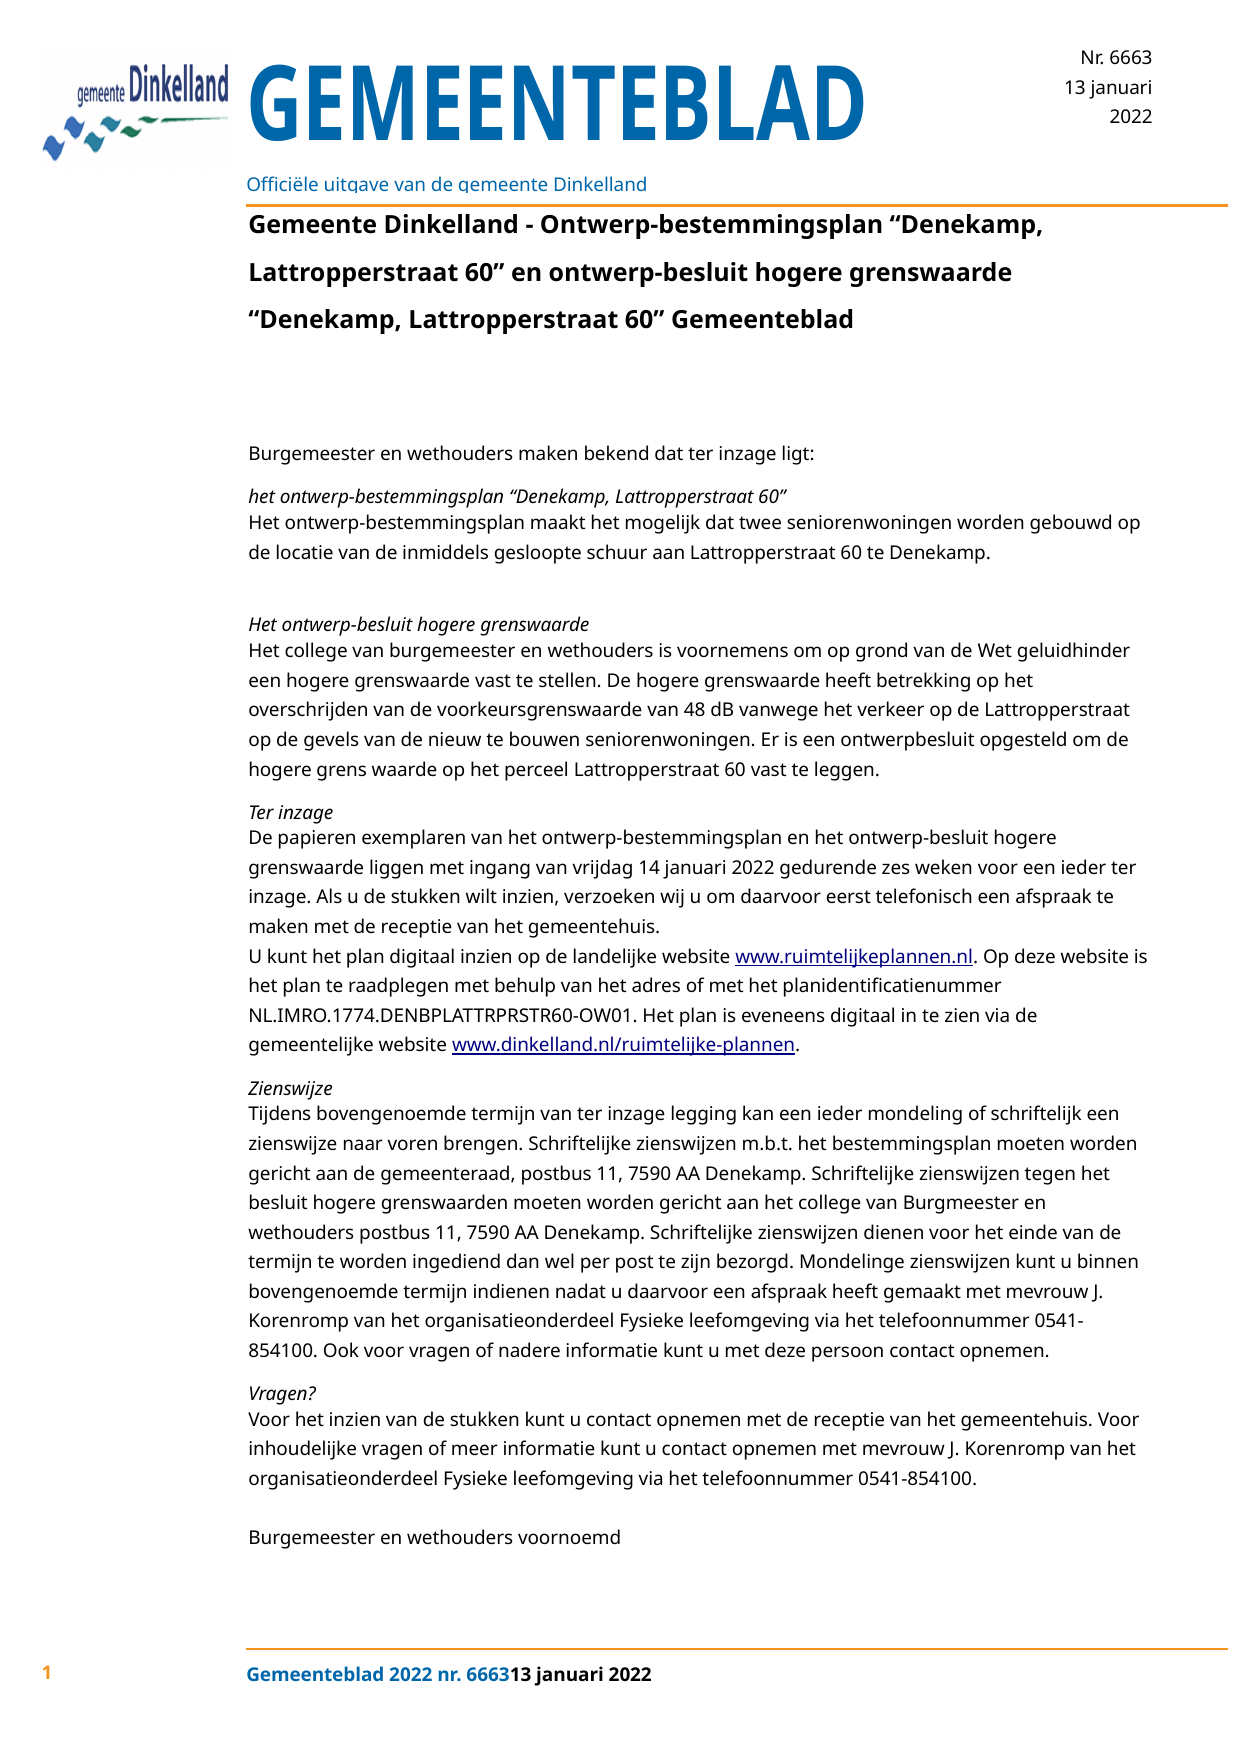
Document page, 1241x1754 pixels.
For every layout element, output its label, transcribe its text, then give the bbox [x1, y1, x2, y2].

text Het ontwerp-besluit hogere grenswaarde [248, 612, 1152, 637]
text Burgemeester en wethouders voornoemd [248, 1524, 1152, 1550]
text U kunt het plan digitaal inzien op de landelijke website www.ruimtelijkeplannen.nl. Op deze website is het plan te raadplegen met behulp van het adres of met het planidentificatienummer NL.IMRO.1774.DENBPLATTRPRSTR60-OW01. Het plan is eveneens digitaal in te zien via de gemeentelijke website www.dinkelland.nl/ruimtelijke-plannen. [248, 943, 1152, 1057]
text Voor het inzien van de stukken kunt u contact opnemen met de receptie van het gemeentehuis. Voor inhoudelijke vragen of meer informatie kunt u contact opnemen met mevrouw J. Korenromp van het organisatieonderdeel Fysieke leefomgeving via het telefoonnummer 0541-854100. [248, 1406, 1152, 1491]
text Gemeente Dinkelland - Ontwerp-bestemmingsplan “Denekamp, Lattropperstraat 60” en ontwerp-besluit hogere grenswaarde “Denekamp, Lattropperstraat 60” Gemeenteblad [248, 207, 1152, 336]
text Burgemeester en wethouders maken bekend dat ter inzage ligt: [248, 441, 1152, 466]
text De papieren exemplaren van het ontwerp-bestemmingsplan en het ontwerp-besluit hogere grenswaarde liggen met ingang van vrijdag 14 januari 2022 gedurende zes weken voor een ieder ter inzage. Als u de stukken wilt inzien, verzoeken wij u om daarvoor eerst telefonisch een afspraak te maken met de receptie van het gemeentehuis. [248, 824, 1152, 939]
text Ter inzage [248, 799, 1152, 824]
text Vragen? [248, 1380, 1152, 1406]
text Zienswijze [248, 1075, 1152, 1101]
text Het ontwerp-bestemmingsplan maakt het mogelijk dat twee seniorenwoningen worden gebouwd op de locatie van de inmiddels gesloopte schuur aan Lattropperstraat 60 te Denekamp. [248, 509, 1152, 565]
text Tijdens bovengenoemde termijn van ter inzage legging kan een ieder mondeling of schriftelijk een zienswijze naar voren brengen. Schriftelijke zienswijzen m.b.t. het bestemmingsplan moeten worden gericht aan de gemeenteraad, postbus 11, 7590 AA Denekamp. Schriftelijke zienswijzen tegen het besluit hogere grenswaarden moeten worden gericht aan het college van Burgmeester en wethouders postbus 11, 7590 AA Denekamp. Schriftelijke zienswijzen dienen voor het einde van de termijn te worden ingediend dan wel per post te zijn bezorgd. Mondelinge zienswijzen kunt u binnen bovengenoemde termijn indienen nadat u daarvoor een afspraak heeft gemaakt met mevrouw J. Korenromp van het organisatieonderdeel Fysieke leefomgeving via het telefoonnummer 0541-854100. Ook voor vragen of nadere informatie kunt u met deze persoon contact opnemen. [248, 1101, 1152, 1363]
text het ontwerp-bestemmingsplan “Denekamp, Lattropperstraat 60” [248, 484, 1152, 509]
picture [41, 47, 231, 172]
text Het college van burgemeester en wethouders is voornemens om op grond van de Wet geluidhinder een hogere grenswaarde vast te stellen. De hogere grenswaarde heeft betrekking op het overschrijden van de voorkeursgrenswaarde van 48 dB vanwege het verkeer op de Lattropperstraat op de gevels van de nieuw te bouwen seniorenwoningen. Er is een ontwerpbesluit opgesteld om de hogere grens waarde op het perceel Lattropperstraat 60 vast te leggen. [248, 637, 1152, 781]
